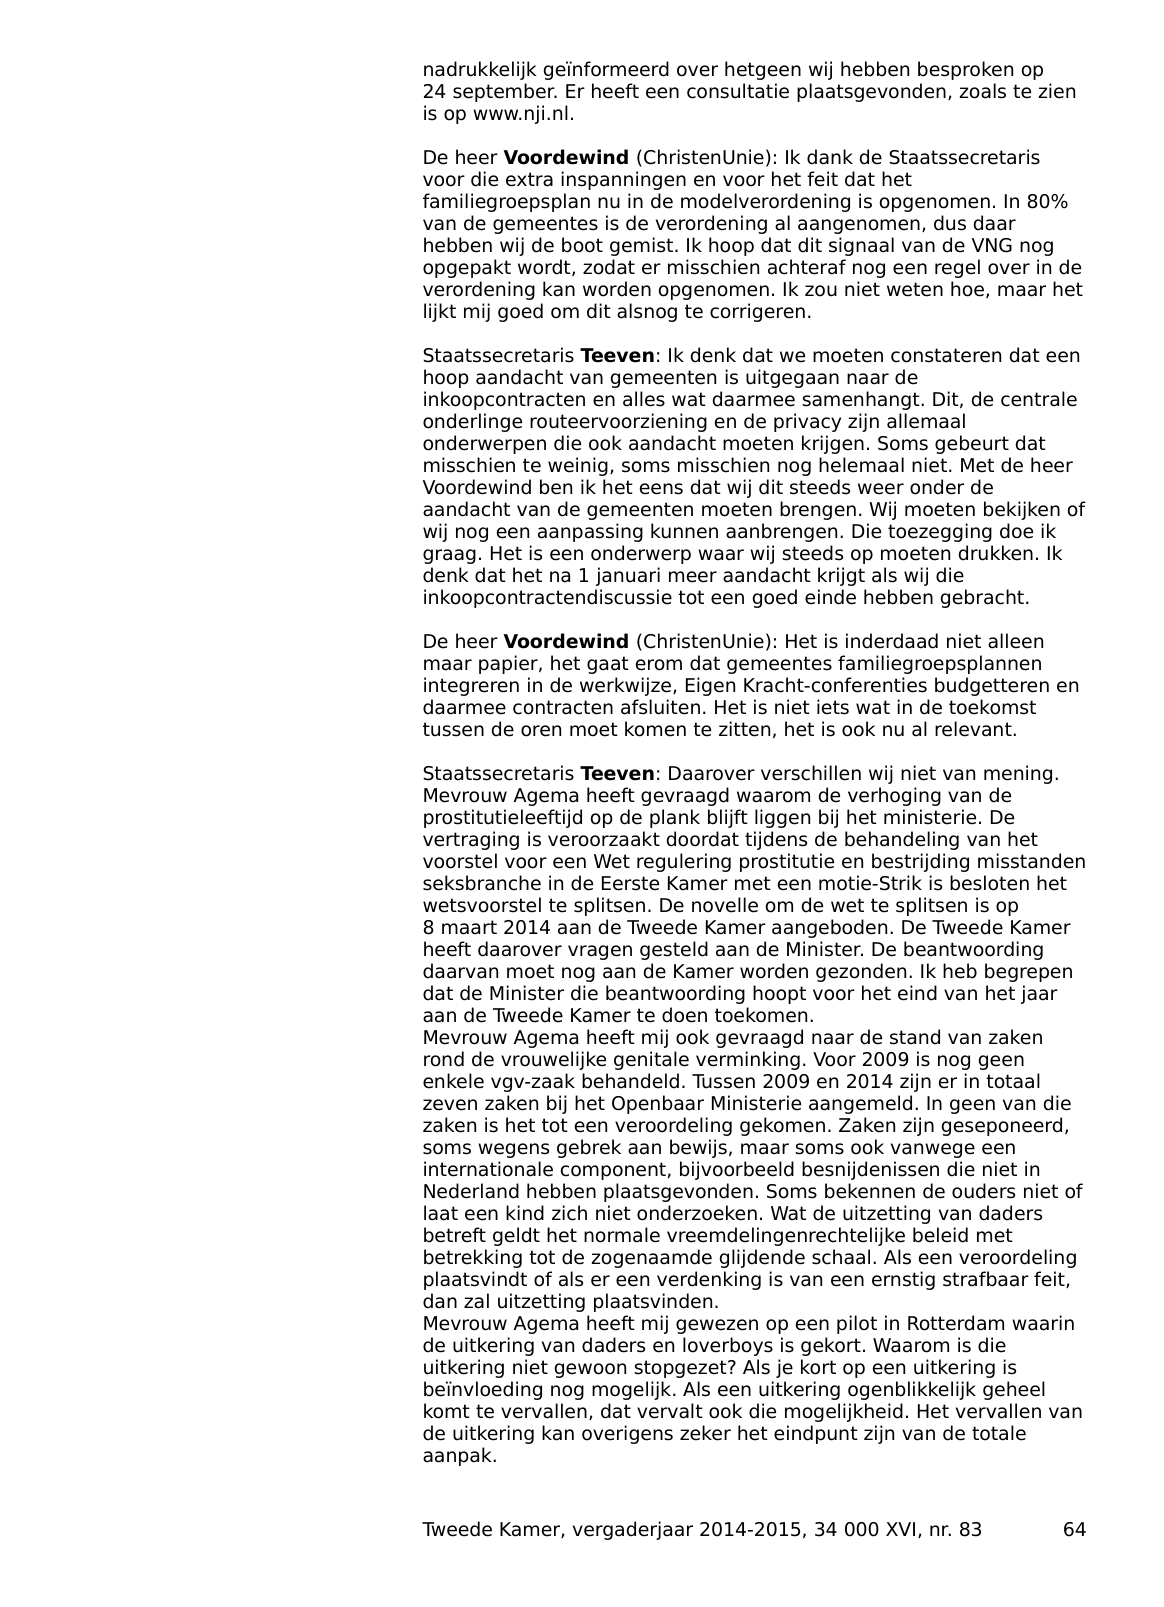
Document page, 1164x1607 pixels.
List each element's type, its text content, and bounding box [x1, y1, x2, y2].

text Staatssecretaris Teeven: Daarover verschillen wij niet van mening. [422, 763, 1087, 785]
text Mevrouw Agema heeft gevraagd waarom de verhoging van de prostitutieleeftijd op de plank blijft liggen bij het ministerie. De vertraging is veroorzaakt doordat tijdens de behandeling van het voorstel voor een Wet regulering prostitutie en bestrijding misstanden seksbranche in de Eerste Kamer met een motie-Strik is besloten het wetsvoorstel te splitsen. De novelle om de wet te splitsen is op 8 maart 2014 aan de Tweede Kamer aangeboden. De Tweede Kamer heeft daarover vragen gesteld aan de Minister. De beantwoording daarvan moet nog aan de Kamer worden gezonden. Ik heb begrepen dat de Minister die beantwoording hoopt voor het eind van het jaar aan de Tweede Kamer te doen toekomen. [422, 785, 1087, 1027]
text De heer Voordewind (ChristenUnie): Het is inderdaad niet alleen maar papier, het gaat erom dat gemeentes familiegroepsplannen integreren in de werkwijze, Eigen Kracht-conferenties budgetteren en daarmee contracten afsluiten. Het is niet iets wat in de toekomst tussen de oren moet komen te zitten, het is ook nu al relevant. [422, 631, 1087, 741]
text Mevrouw Agema heeft mij ook gevraagd naar de stand van zaken rond de vrouwelijke genitale verminking. Voor 2009 is nog geen enkele vgv-zaak behandeld. Tussen 2009 en 2014 zijn er in totaal zeven zaken bij het Openbaar Ministerie aangemeld. In geen van die zaken is het tot een veroordeling gekomen. Zaken zijn geseponeerd, soms wegens gebrek aan bewijs, maar soms ook vanwege een internationale component, bijvoorbeeld besnijdenissen die niet in Nederland hebben plaatsgevonden. Soms bekennen de ouders niet of laat een kind zich niet onderzoeken. Wat de uitzetting van daders betreft geldt het normale vreemdelingenrechtelijke beleid met betrekking tot de zogenaamde glijdende schaal. Als een veroordeling plaatsvindt of als er een verdenking is van een ernstig strafbaar feit, dan zal uitzetting plaatsvinden. [422, 1027, 1087, 1313]
text Mevrouw Agema heeft mij gewezen op een pilot in Rotterdam waarin de uitkering van daders en loverboys is gekort. Waarom is die uitkering niet gewoon stopgezet? Als je kort op een uitkering is beïnvloeding nog mogelijk. Als een uitkering ogenblikkelijk geheel komt te vervallen, dat vervalt ook die mogelijkheid. Het vervallen van de uitkering kan overigens zeker het eindpunt zijn van de totale aanpak. [422, 1313, 1087, 1467]
text De heer Voordewind (ChristenUnie): Ik dank de Staatssecretaris voor die extra inspanningen en voor het feit dat het familiegroepsplan nu in de modelverordening is opgenomen. In 80% van de gemeentes is de verordening al aangenomen, dus daar hebben wij de boot gemist. Ik hoop dat dit signaal van de VNG nog opgepakt wordt, zodat er misschien achteraf nog een regel over in de verordening kan worden opgenomen. Ik zou niet weten hoe, maar het lijkt mij goed om dit alsnog te corrigeren. [422, 147, 1087, 323]
text Staatssecretaris Teeven: Ik denk dat we moeten constateren dat een hoop aandacht van gemeenten is uitgegaan naar de inkoopcontracten en alles wat daarmee samenhangt. Dit, de centrale onderlinge routeervoorziening en de privacy zijn allemaal onderwerpen die ook aandacht moeten krijgen. Soms gebeurt dat misschien te weinig, soms misschien nog helemaal niet. Met de heer Voordewind ben ik het eens dat wij dit steeds weer onder de aandacht van de gemeenten moeten brengen. Wij moeten bekijken of wij nog een aanpassing kunnen aanbrengen. Die toezegging doe ik graag. Het is een onderwerp waar wij steeds op moeten drukken. Ik denk dat het na 1 januari meer aandacht krijgt als wij die inkoopcontractendiscussie tot een goed einde hebben gebracht. [422, 345, 1087, 609]
text nadrukkelijk geïnformeerd over hetgeen wij hebben besproken op 24 september. Er heeft een consultatie plaatsgevonden, zoals te zien is op www.nji.nl. [422, 59, 1087, 125]
